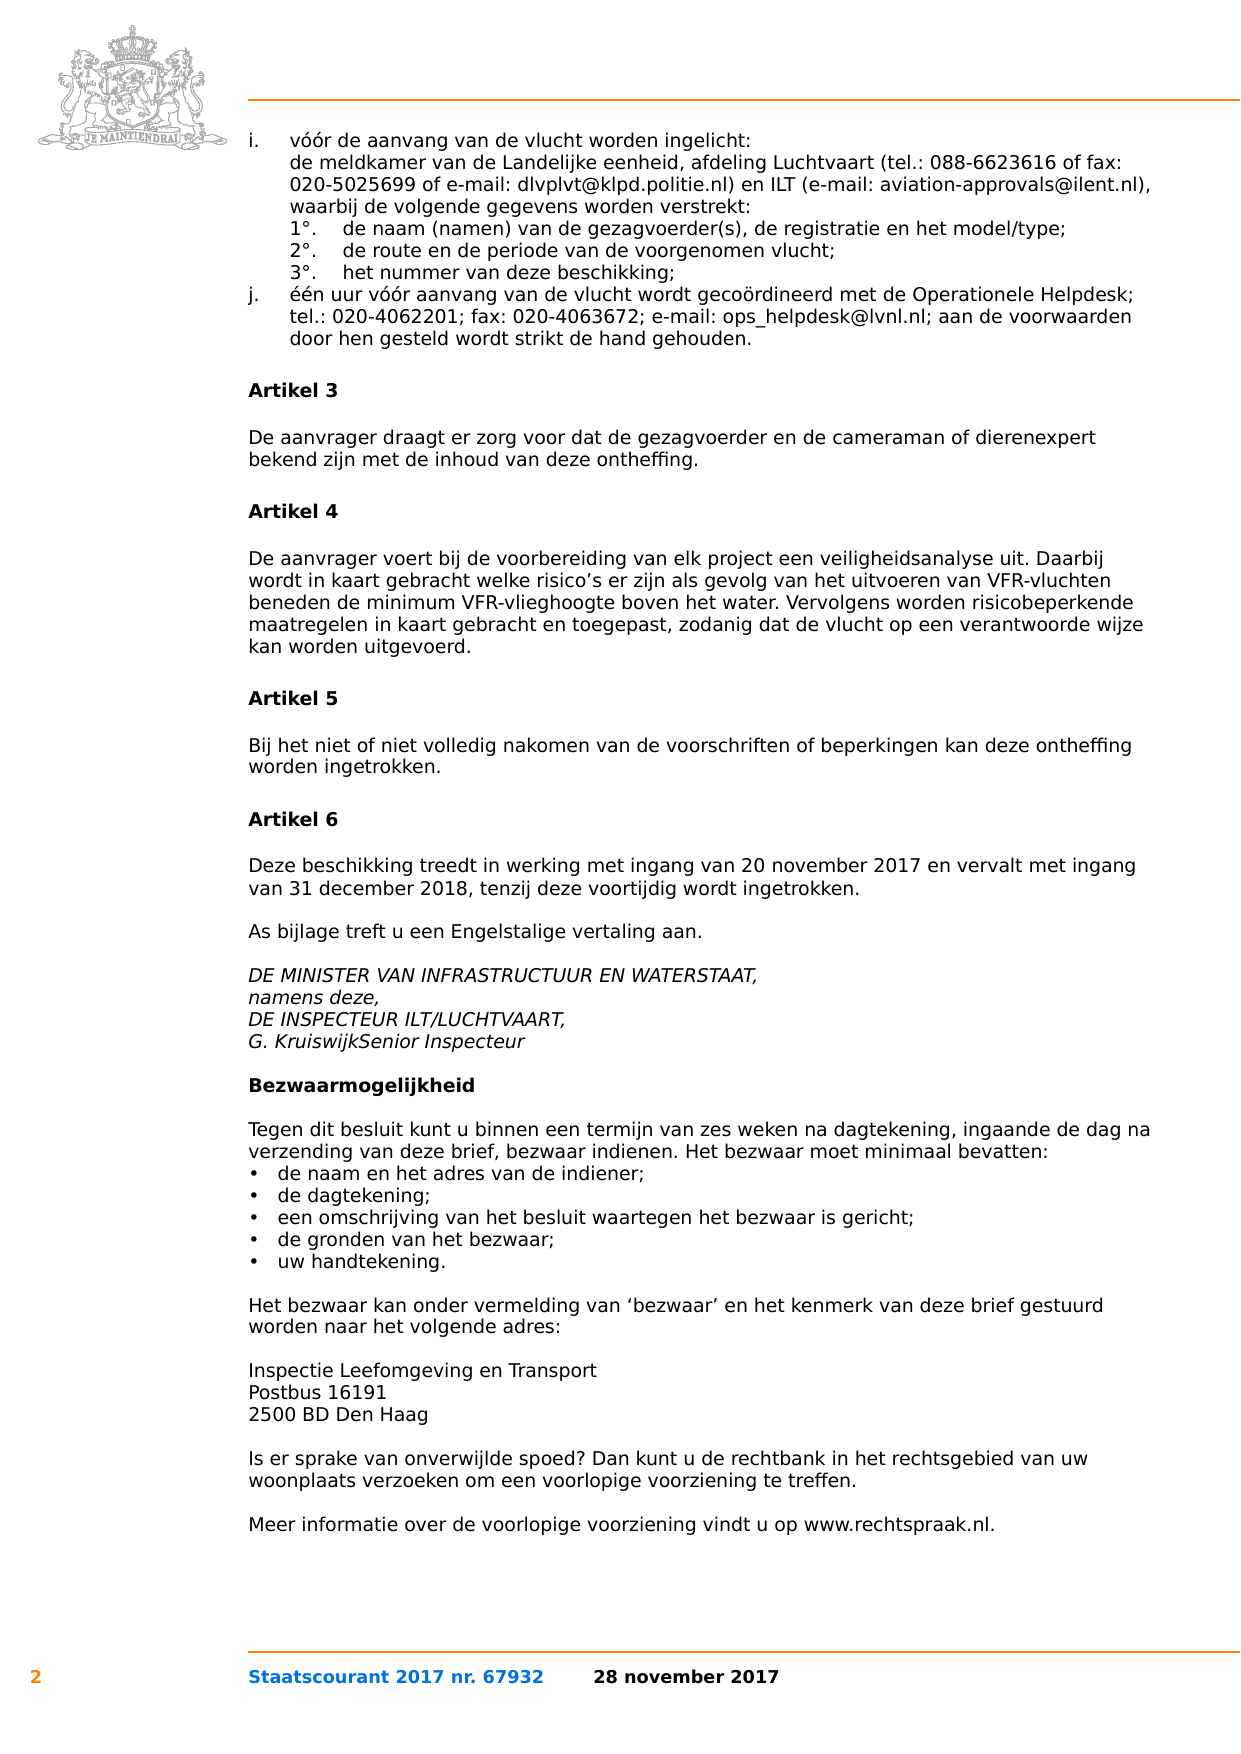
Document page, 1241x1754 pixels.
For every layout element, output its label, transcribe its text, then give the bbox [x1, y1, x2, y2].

subtitle Artikel 3 [248, 380, 1163, 402]
text Inspectie Leefomgeving en Transport [248, 1360, 1163, 1382]
text • de gronden van het bezwaar; [248, 1229, 1163, 1251]
text Is er sprake van onverwijlde spoed? Dan kunt u de rechtbank in het rechtsgebied van uw woonplaats verzoeken om een voorlopige voorziening te treffen. [248, 1448, 1163, 1492]
text As bijlage treft u een Engelstalige vertaling aan. [248, 921, 1163, 943]
subtitle Artikel 4 [248, 501, 1163, 523]
text Bij het niet of niet volledig nakomen van de voorschriften of beperkingen kan deze ontheffing worden ingetrokken. [248, 734, 1163, 778]
text de meldkamer van de Landelijke eenheid, afdeling Luchtvaart (tel.: 088-6623616 of fax: 020-5025699 of e-mail: dlvplvt@klpd.politie.nl) en ILT (e-mail: aviation-approvals@ilent.nl), waarbij de volgende gegevens worden verstrekt: [289, 152, 1163, 218]
text 1°. de naam (namen) van de gezagvoerder(s), de registratie en het model/type; [289, 218, 1163, 240]
text De aanvrager voert bij de voorbereiding van elk project een veiligheidsanalyse uit. Daarbij wordt in kaart gebracht welke risico’s er zijn als gevolg van het uitvoeren van VFR-vluchten beneden de minimum VFR-vlieghoogte boven het water. Vervolgens worden risicobeperkende maatregelen in kaart gebracht en toegepast, zodanig dat de vlucht op een verantwoorde wijze kan worden uitgevoerd. [248, 548, 1163, 657]
text i. vóór de aanvang van de vlucht worden ingelicht: [248, 130, 1163, 152]
text Het bezwaar kan onder vermelding van ‘bezwaar’ en het kenmerk van deze brief gestuurd worden naar het volgende adres: [248, 1294, 1163, 1338]
picture [38, 25, 227, 150]
text Tegen dit besluit kunt u binnen een termijn van zes weken na dagtekening, ingaande de dag na verzending van deze brief, bezwaar indienen. Het bezwaar moet minimaal bevatten: [248, 1119, 1163, 1163]
text 3°. het nummer van deze beschikking; [289, 262, 1163, 284]
text 2°. de route en de periode van de voorgenomen vlucht; [289, 240, 1163, 262]
text Postbus 16191 [248, 1382, 1163, 1404]
text j. één uur vóór aanvang van de vlucht wordt gecoördineerd met de Operationele Helpdesk; tel.: 020-4062201; fax: 020-4063672; e-mail: ops_helpdesk@lvnl.nl; aan de voorwaarden door hen gesteld wordt strikt de hand gehouden. [248, 284, 1163, 350]
subtitle Artikel 5 [248, 687, 1163, 709]
text • een omschrijving van het besluit waartegen het bezwaar is gericht; [248, 1207, 1163, 1229]
text Meer informatie over de voorlopige voorziening vindt u op www.rechtspraak.nl. [248, 1514, 1163, 1536]
text DE MINISTER VAN INFRASTRUCTUUR EN WATERSTAAT, namens deze, DE INSPECTEUR ILT/LUCHTVAART, G. KruiswijkSenior Inspecteur [248, 965, 1163, 1053]
text Bezwaarmogelijkheid [248, 1075, 1163, 1097]
subtitle Artikel 6 [248, 808, 1163, 830]
text 2500 BD Den Haag [248, 1404, 1163, 1426]
text Deze beschikking treedt in werking met ingang van 20 november 2017 en vervalt met ingang van 31 december 2018, tenzij deze voortijdig wordt ingetrokken. [248, 855, 1163, 899]
text • de dagtekening; [248, 1185, 1163, 1207]
text • de naam en het adres van de indiener; [248, 1163, 1163, 1185]
text • uw handtekening. [248, 1251, 1163, 1273]
text De aanvrager draagt er zorg voor dat de gezagvoerder en de cameraman of dierenexpert bekend zijn met de inhoud van deze ontheffing. [248, 427, 1163, 471]
